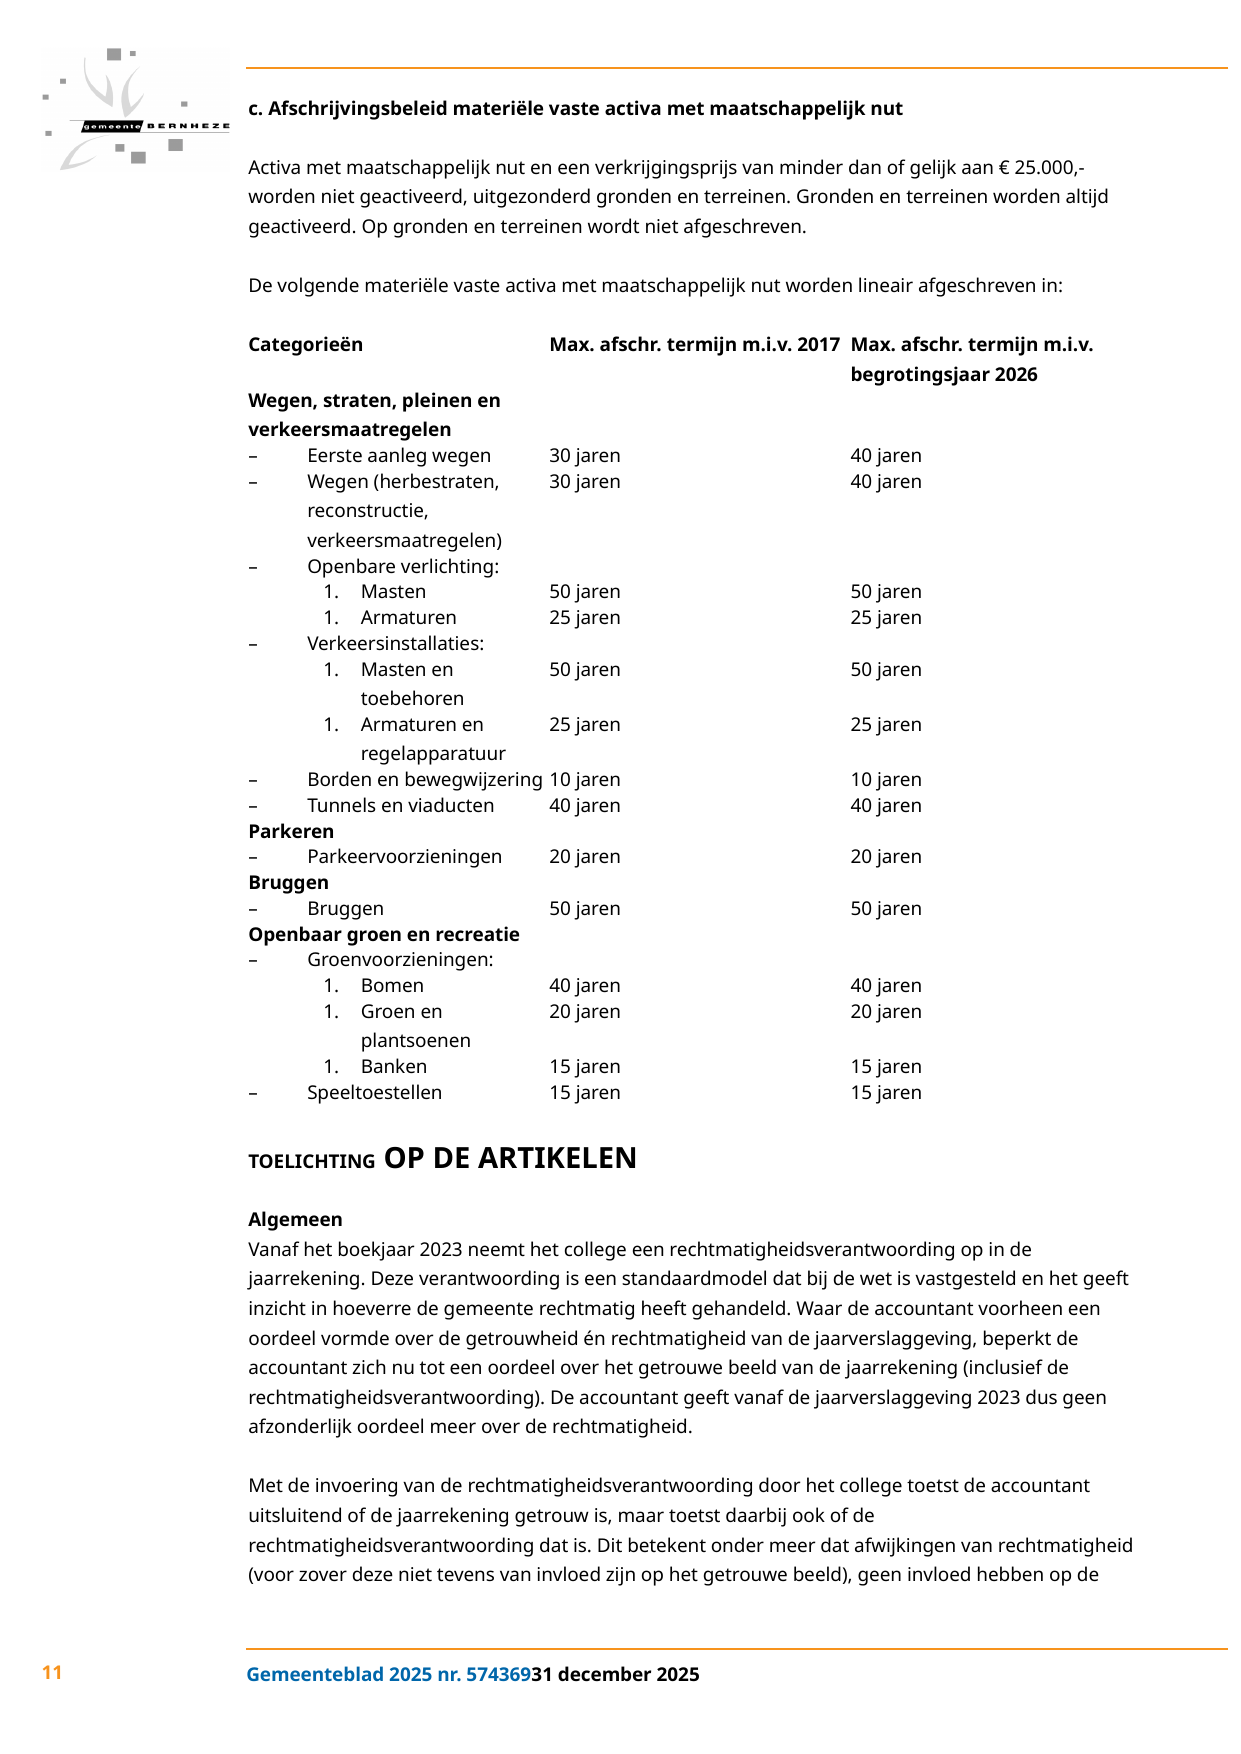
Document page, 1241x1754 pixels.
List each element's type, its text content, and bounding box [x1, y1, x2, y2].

table_cell 50 jaren [549, 579, 850, 604]
table_cell 50 jaren [549, 895, 850, 921]
table_cell [850, 946, 1152, 972]
table_cell 10 jaren [549, 766, 850, 792]
table_cell Wegen (herbestraten, reconstructie, verkeersmaatregelen) [248, 468, 549, 553]
table_cell Openbare verlichting: [248, 553, 549, 578]
table_header Max. afschr. termijn m.i.v. 2017 [549, 332, 850, 387]
table_cell 20 jaren [549, 844, 850, 869]
table_cell Masten en toebehoren [248, 656, 549, 711]
table_cell Armaturen en regelapparatuur [248, 711, 549, 766]
table_cell Verkeersinstallaties: [248, 630, 549, 656]
table_cell 50 jaren [850, 895, 1152, 921]
table_cell Bruggen [248, 895, 549, 921]
table_cell [549, 630, 850, 656]
picture [41, 47, 231, 172]
table_cell 25 jaren [549, 711, 850, 766]
table_cell 40 jaren [850, 442, 1152, 468]
table_cell 25 jaren [850, 711, 1152, 766]
table_cell 30 jaren [549, 468, 850, 553]
table_cell [549, 387, 850, 442]
text De volgende materiële vaste activa met maatschappelijk nut worden lineair afgeschreven in: [248, 272, 1152, 298]
text Vanaf het boekjaar 2023 neemt het college een rechtmatigheidsverantwoording op in de jaarrekening. Deze verantwoording is een standaardmodel dat bij de wet is vastgesteld en het geeft inzicht in hoeverre de gemeente rechtmatig heeft gehandeld. Waar de accountant voorheen een oordeel vormde over de getrouwheid én rechtmatigheid van de jaarverslaggeving, beperkt de accountant zich nu tot een oordeel over het getrouwe beeld van de jaarrekening (inclusief de rechtmatigheidsverantwoording). De accountant geeft vanaf de jaarverslaggeving 2023 dus geen afzonderlijk oordeel meer over de rechtmatigheid. [248, 1236, 1152, 1439]
text Algemeen [248, 1206, 1152, 1232]
table_cell 15 jaren [850, 1053, 1152, 1079]
table_cell Bomen [248, 972, 549, 998]
table_cell Armaturen [248, 604, 549, 630]
table_cell 50 jaren [850, 579, 1152, 604]
table_cell Groenvoorzieningen: [248, 946, 549, 972]
table_header Categorieën [248, 332, 549, 387]
table_cell 50 jaren [850, 656, 1152, 711]
table_cell Parkeren [248, 818, 549, 843]
text Met de invoering van de rechtmatigheidsverantwoording door het college toetst de accountant uitsluitend of de jaarrekening getrouw is, maar toetst daarbij ook of de rechtmatigheidsverantwoording dat is. Dit betekent onder meer dat afwijkingen van rechtmatigheid (voor zover deze niet tevens van invloed zijn op het getrouwe beeld), geen invloed hebben op de [248, 1473, 1152, 1587]
table_cell [850, 553, 1152, 578]
table_cell [850, 921, 1152, 946]
table_cell Openbaar groen en recreatie [248, 921, 549, 946]
table_cell Parkeervoorzieningen [248, 844, 549, 869]
table_cell Groen en plantsoenen [248, 998, 549, 1053]
table_cell Tunnels en viaducten [248, 792, 549, 818]
table_cell [850, 387, 1152, 442]
table_cell Masten [248, 579, 549, 604]
table_cell 20 jaren [850, 998, 1152, 1053]
table_cell [549, 553, 850, 578]
table_cell Wegen, straten, pleinen en verkeersmaatregelen [248, 387, 549, 442]
table_cell 20 jaren [850, 844, 1152, 869]
table_cell 20 jaren [549, 998, 850, 1053]
table_cell 40 jaren [850, 792, 1152, 818]
table_cell Eerste aanleg wegen [248, 442, 549, 468]
table_cell Banken [248, 1053, 549, 1079]
text c. Afschrijvingsbeleid materiële vaste activa met maatschappelijk nut [248, 95, 1152, 121]
table_cell 15 jaren [850, 1079, 1152, 1105]
table_cell 15 jaren [549, 1053, 850, 1079]
table_cell Borden en bewegwijzering [248, 766, 549, 792]
table_cell [549, 921, 850, 946]
table_cell 40 jaren [850, 468, 1152, 553]
table_cell 15 jaren [549, 1079, 850, 1105]
table_cell [850, 869, 1152, 895]
text Activa met maatschappelijk nut en een verkrijgingsprijs van minder dan of gelijk aan € 25.000,- worden niet geactiveerd, uitgezonderd gronden en terreinen. Gronden en terreinen worden altijd geactiveerd. Op gronden en terreinen wordt niet afgeschreven. [248, 154, 1152, 239]
table_cell [549, 869, 850, 895]
table_cell 40 jaren [549, 792, 850, 818]
table_header Max. afschr. termijn m.i.v. begrotingsjaar 2026 [850, 332, 1152, 387]
table_cell 30 jaren [549, 442, 850, 468]
table_cell 40 jaren [549, 972, 850, 998]
table_cell 25 jaren [850, 604, 1152, 630]
table_cell 50 jaren [549, 656, 850, 711]
table_cell 40 jaren [850, 972, 1152, 998]
text TOELICHTING OP DE ARTIKELEN [248, 1137, 1152, 1177]
table_cell Bruggen [248, 869, 549, 895]
table_cell 25 jaren [549, 604, 850, 630]
table_cell Speeltoestellen [248, 1079, 549, 1105]
table_cell [549, 818, 850, 843]
table_cell [850, 630, 1152, 656]
table_cell 10 jaren [850, 766, 1152, 792]
table_cell [549, 946, 850, 972]
table_cell [850, 818, 1152, 843]
